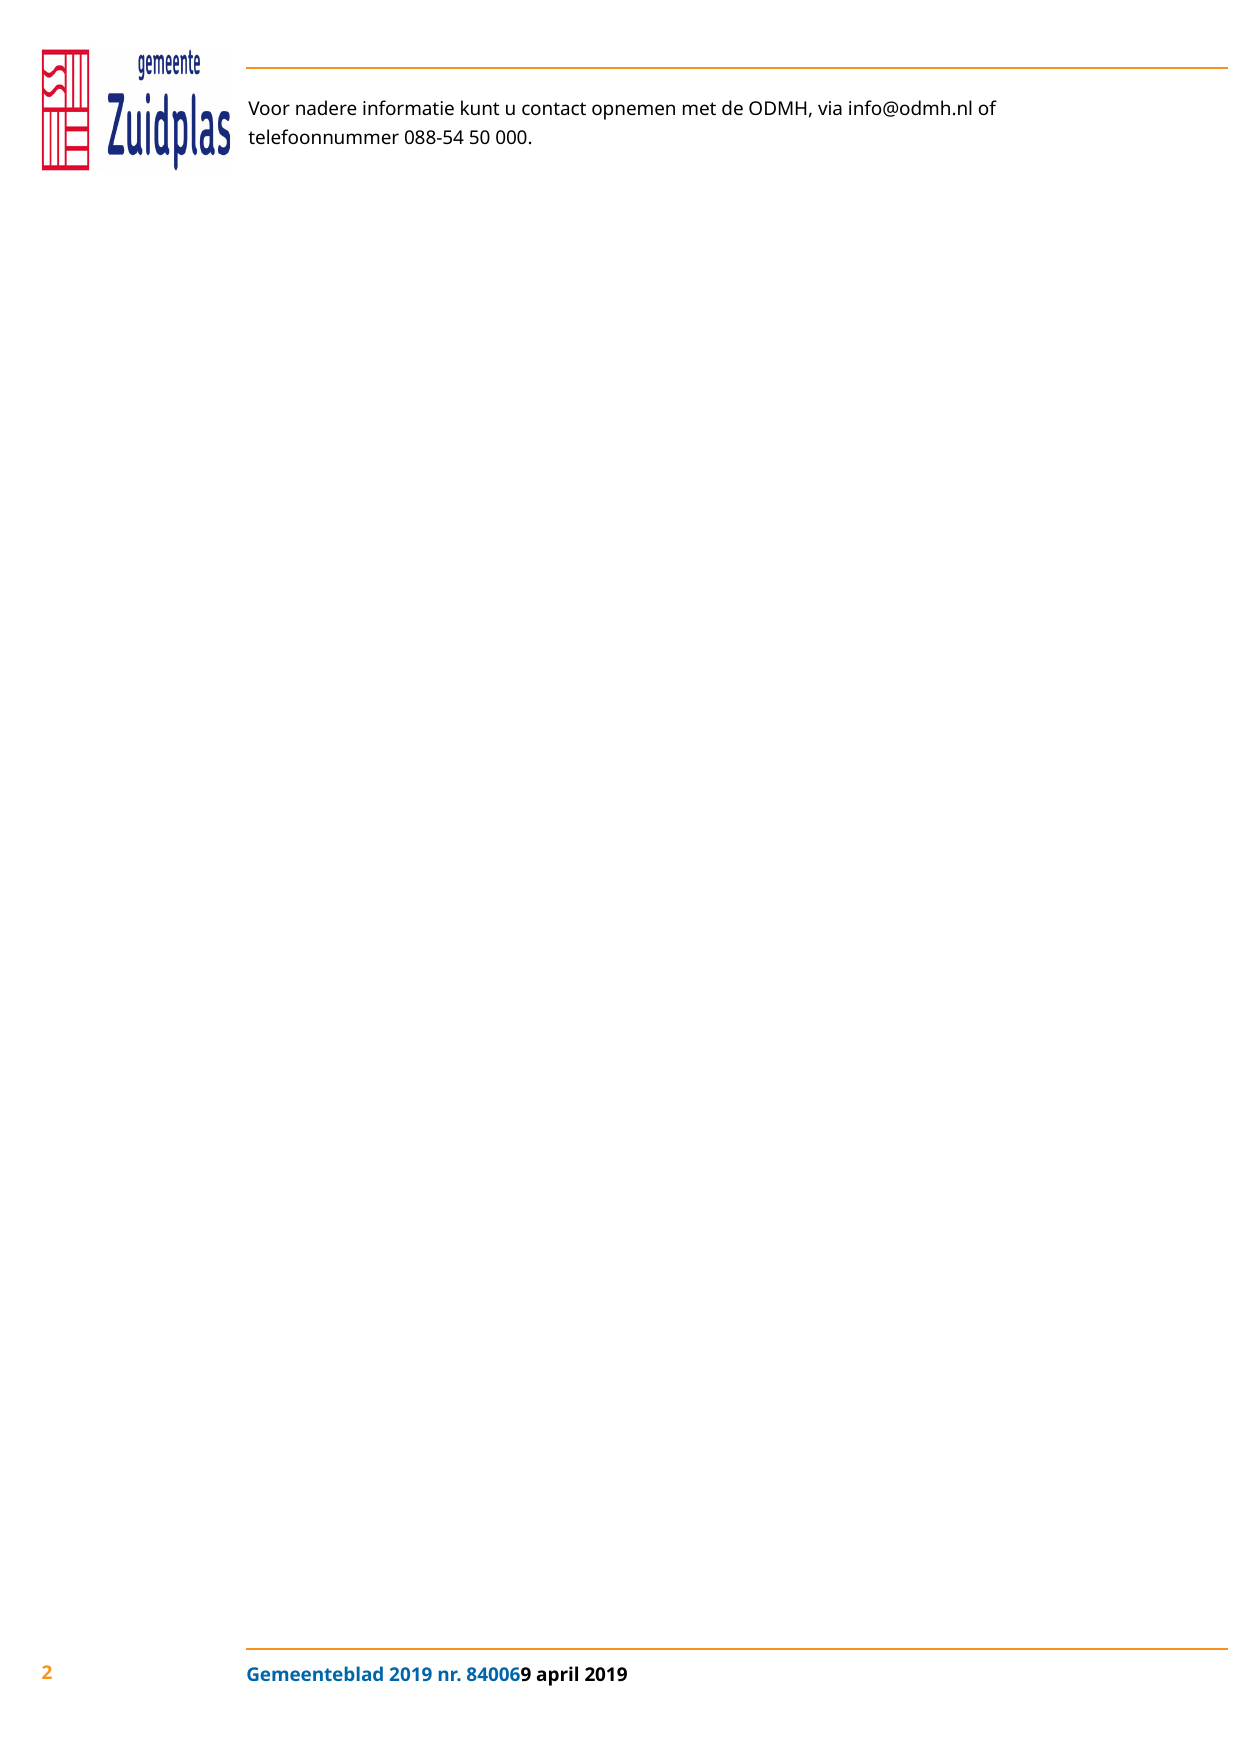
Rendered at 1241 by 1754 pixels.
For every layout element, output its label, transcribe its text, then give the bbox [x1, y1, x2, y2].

text Voor nadere informatie kunt u contact opnemen met de ODMH, via info@odmh.nl of telefoonnummer 088-54 50 000. [248, 95, 1152, 150]
picture [41, 47, 231, 172]
